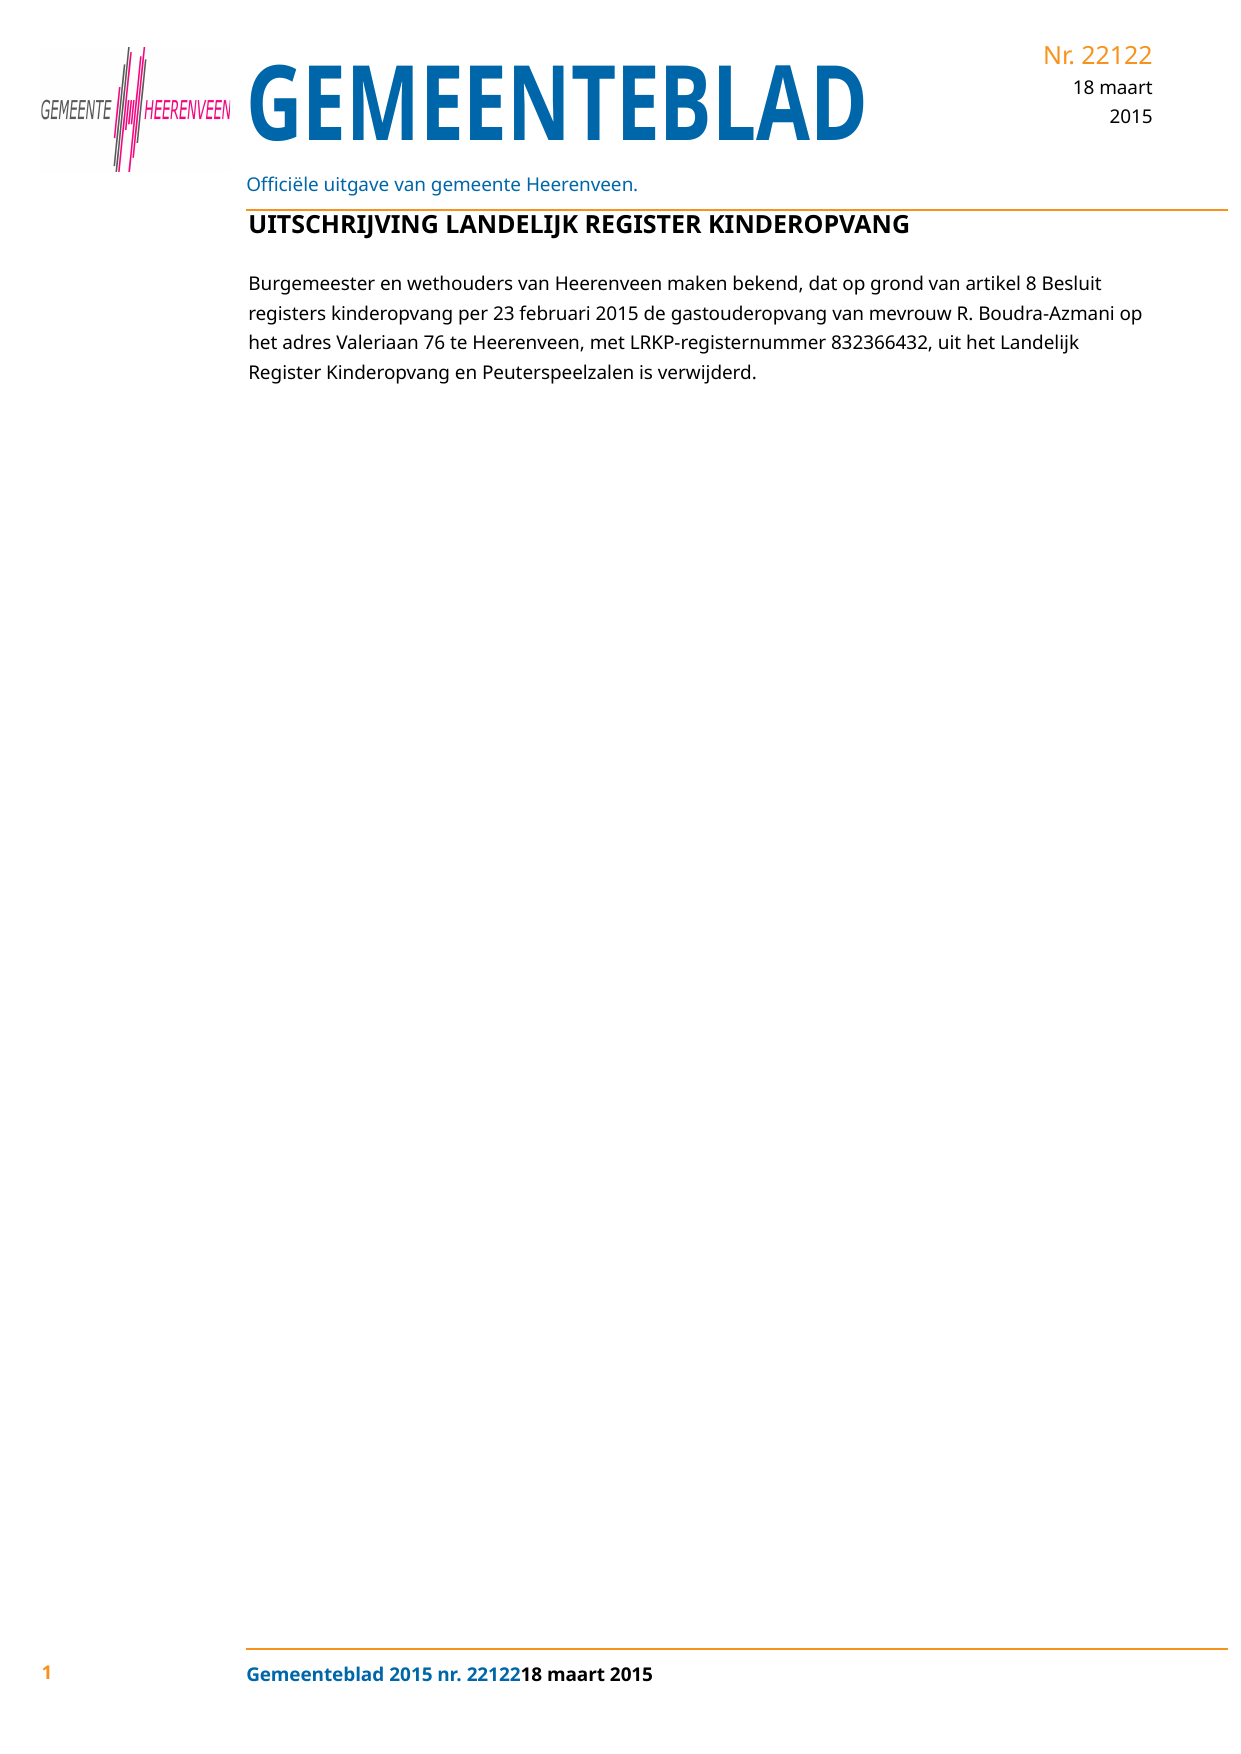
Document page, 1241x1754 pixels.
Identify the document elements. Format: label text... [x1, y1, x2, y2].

text UITSCHRIJVING LANDELIJK REGISTER KINDEROPVANG [248, 211, 1152, 241]
text Burgemeester en wethouders van Heerenveen maken bekend, dat op grond van artikel 8 Besluit registers kinderopvang per 23 februari 2015 de gastouderopvang van mevrouw R. Boudra-Azmani op het adres Valeriaan 76 te Heerenveen, met LRKP-registernummer 832366432, uit het Landelijk Register Kinderopvang en Peuterspeelzalen is verwijderd. [248, 270, 1152, 385]
picture [41, 47, 231, 172]
